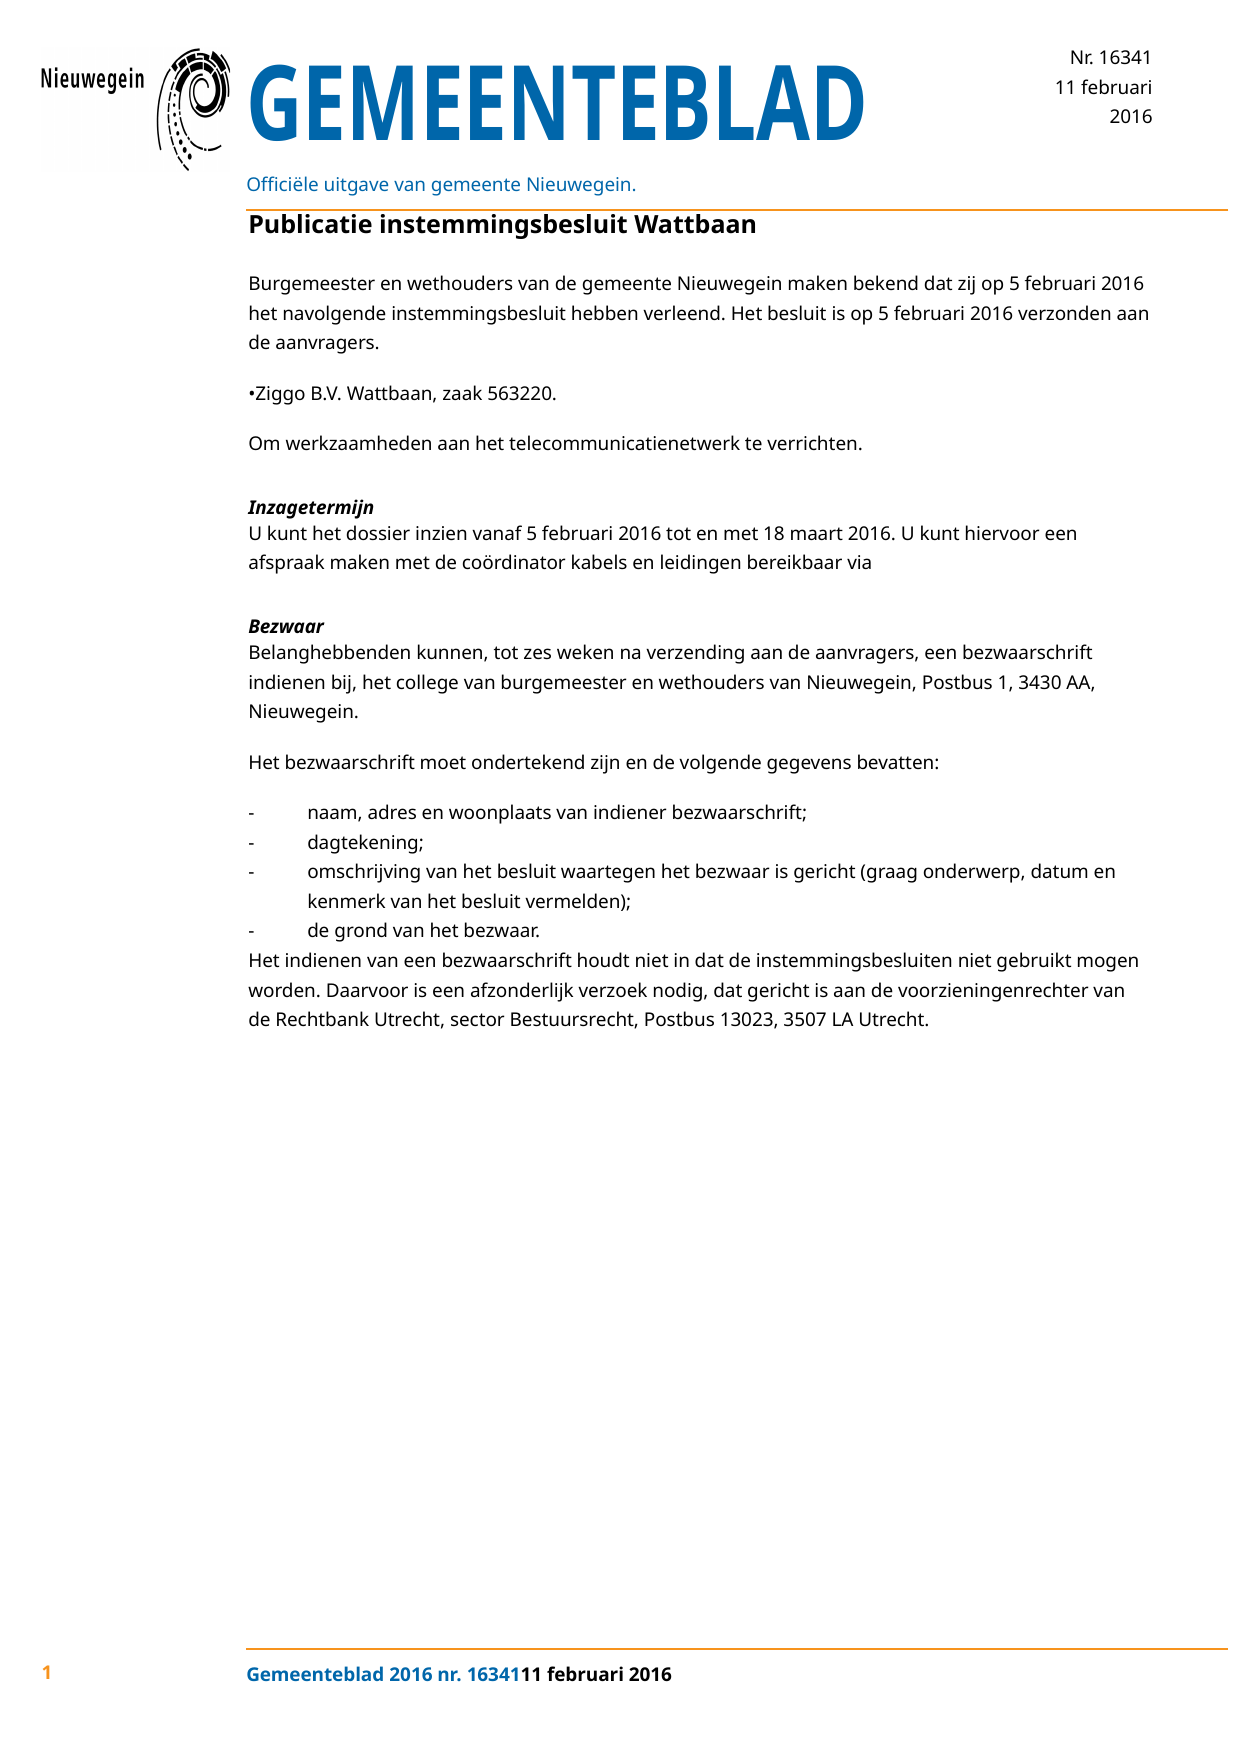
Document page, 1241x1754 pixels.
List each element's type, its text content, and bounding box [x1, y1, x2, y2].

text •Ziggo B.V. Wattbaan, zaak 563220. [248, 380, 1152, 406]
list naam, adres en woonplaats van indiener bezwaarschrift; [248, 799, 1152, 825]
list omschrijving van het besluit waartegen het bezwaar is gericht (graag onderwerp, datum en kenmerk van het besluit vermelden); [248, 858, 1152, 914]
text Het bezwaarschrift moet ondertekend zijn en de volgende gegevens bevatten: [248, 749, 1152, 774]
text Het indienen van een bezwaarschrift houdt niet in dat de instemmingsbesluiten niet gebruikt mogen worden. Daarvoor is een afzonderlijk verzoek nodig, dat gericht is aan de voorzieningenrechter van de Rechtbank Utrecht, sector Bestuursrecht, Postbus 13023, 3507 LA Utrecht. [248, 947, 1152, 1032]
list de grond van het bezwaar. [248, 918, 1152, 943]
text Bezwaar [248, 613, 1152, 639]
text Belanghebbenden kunnen, tot zes weken na verzending aan de aanvragers, een bezwaarschrift indienen bij, het college van burgemeester en wethouders van Nieuwegein, Postbus 1, 3430 AA, Nieuwegein. [248, 639, 1152, 724]
list dagtekening; [248, 829, 1152, 854]
text Burgemeester en wethouders van de gemeente Nieuwegein maken bekend dat zij op 5 februari 2016 het navolgende instemmingsbesluit hebben verleend. Het besluit is op 5 februari 2016 verzonden aan de aanvragers. [248, 270, 1152, 355]
text U kunt het dossier inzien vanaf 5 februari 2016 tot en met 18 maart 2016. U kunt hiervoor een afspraak maken met de coördinator kabels en leidingen bereikbaar via [248, 520, 1152, 575]
text Om werkzaamheden aan het telecommunicatienetwerk te verrichten. [248, 430, 1152, 456]
text Publicatie instemmingsbesluit Wattbaan [248, 211, 1152, 241]
text Inzagetermijn [248, 494, 1152, 520]
picture [41, 47, 231, 172]
